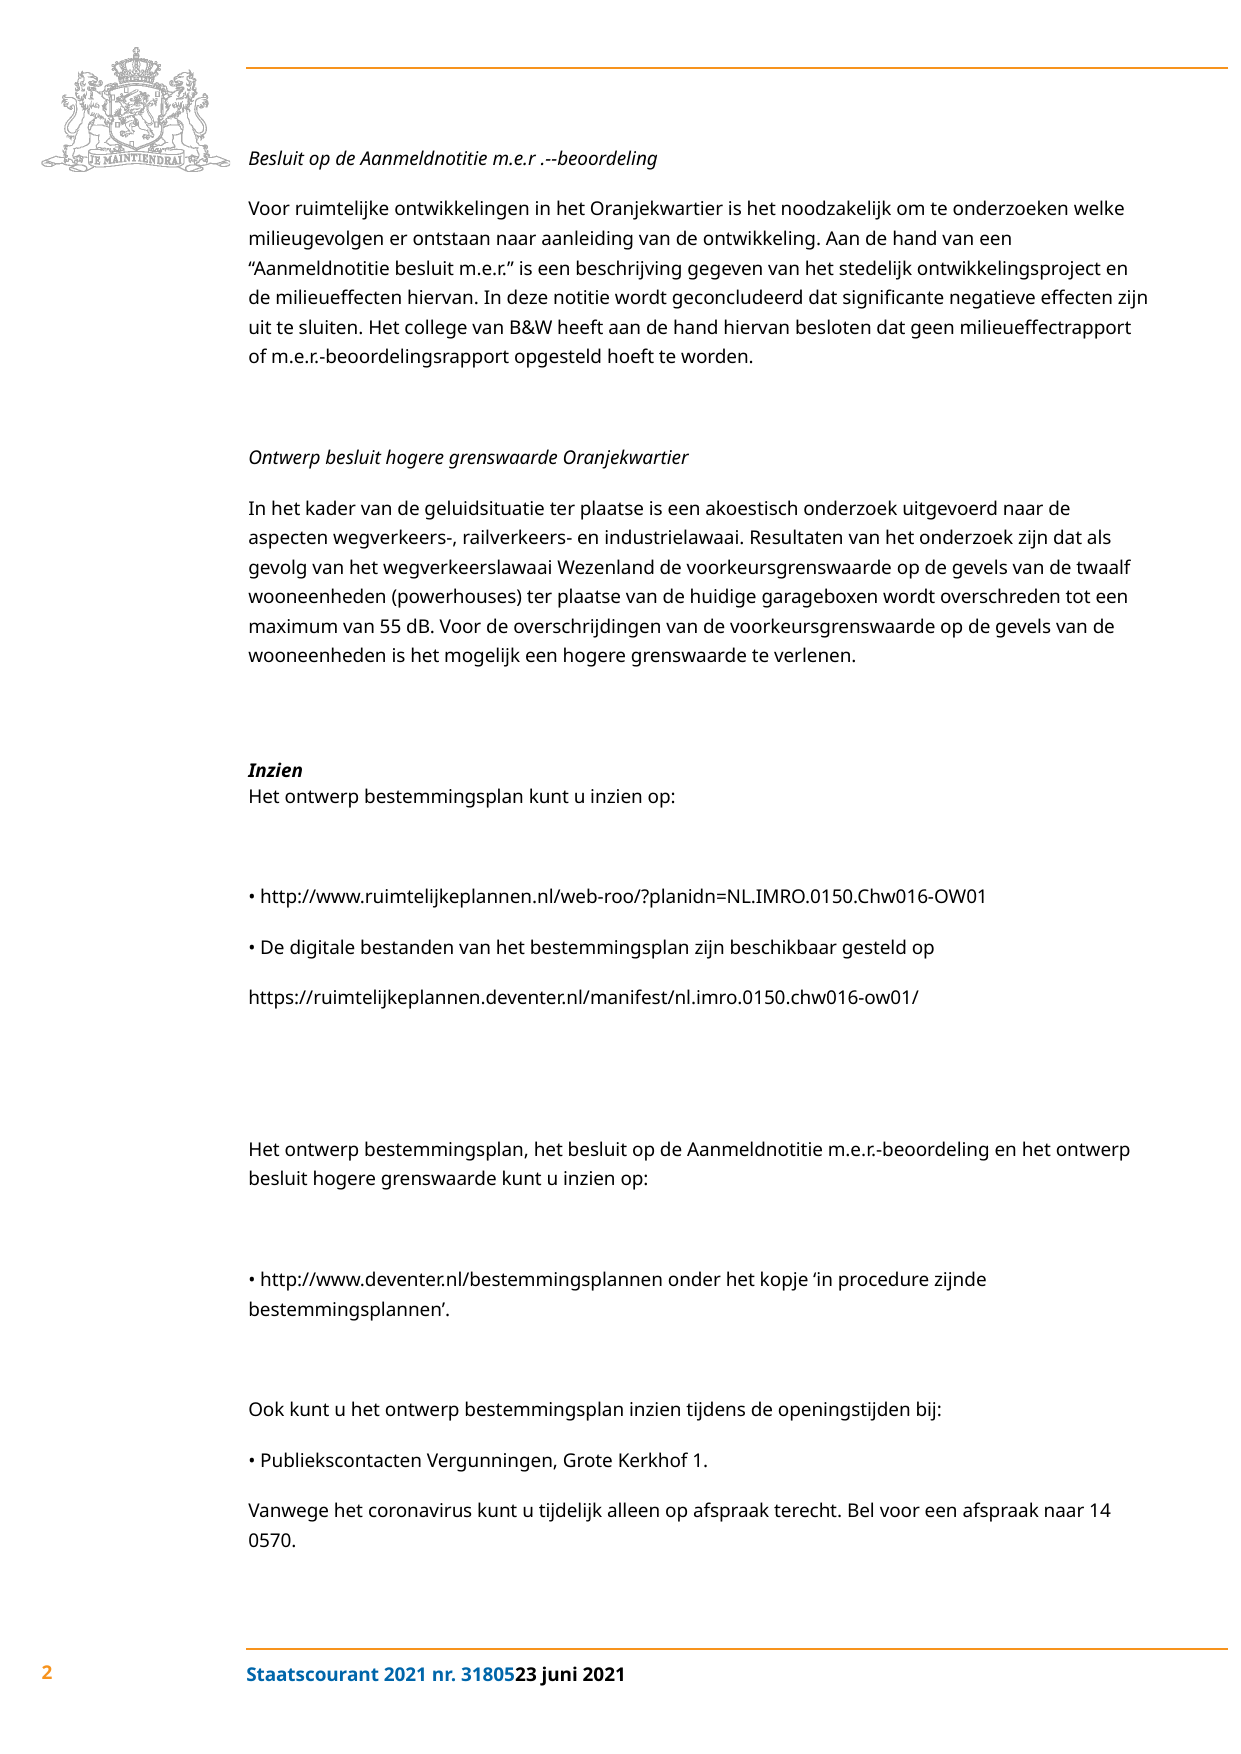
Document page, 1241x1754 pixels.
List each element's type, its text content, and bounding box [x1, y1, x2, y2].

text • http://www.ruimtelijkeplannen.nl/web-roo/?planidn=NL.IMRO.0150.Chw016-OW01 [248, 884, 1152, 909]
text https://ruimtelijkeplannen.deventer.nl/manifest/nl.imro.0150.chw016-ow01/ [248, 984, 1152, 1010]
text Ook kunt u het ontwerp bestemmingsplan inzien tijdens de openingstijden bij: [248, 1397, 1152, 1422]
text Besluit op de Aanmeldnotitie m.e.r .--beoordeling [248, 145, 1152, 171]
text Het ontwerp bestemmingsplan, het besluit op de Aanmeldnotitie m.e.r.-beoordeling en het ontwerp besluit hogere grenswaarde kunt u inzien op: [248, 1136, 1152, 1191]
text Het ontwerp bestemmingsplan kunt u inzien op: [248, 783, 1152, 808]
text Voor ruimtelijke ontwikkelingen in het Oranjekwartier is het noodzakelijk om te onderzoeken welke milieugevolgen er ontstaan naar aanleiding van de ontwikkeling. Aan de hand van een “Aanmeldnotitie besluit m.e.r.” is een beschrijving gegeven van het stedelijk ontwikkelingsproject en de milieueffecten hiervan. In deze notitie wordt geconcludeerd dat significante negatieve effecten zijn uit te sluiten. Het college van B&W heeft aan de hand hiervan besloten dat geen milieueffectrapport of m.e.r.-beoordelingsrapport opgesteld hoeft te worden. [248, 196, 1152, 369]
text In het kader van de geluidsituatie ter plaatse is een akoestisch onderzoek uitgevoerd naar de aspecten wegverkeers-, railverkeers- en industrielawaai. Resultaten van het onderzoek zijn dat als gevolg van het wegverkeerslawaai Wezenland de voorkeursgrenswaarde op de gevels van de twaalf wooneenheden (powerhouses) ter plaatse van de huidige garageboxen wordt overschreden tot een maximum van 55 dB. Voor de overschrijdingen van de voorkeursgrenswaarde op de gevels van de wooneenheden is het mogelijk een hogere grenswaarde te verlenen. [248, 495, 1152, 668]
text • http://www.deventer.nl/bestemmingsplannen onder het kopje ‘in procedure zijnde bestemmingsplannen’. [248, 1266, 1152, 1321]
text Inzien [248, 757, 1152, 783]
picture [41, 47, 231, 172]
text • Publiekscontacten Vergunningen, Grote Kerkhof 1. [248, 1447, 1152, 1473]
text • De digitale bestanden van het bestemmingsplan zijn beschikbaar gesteld op [248, 934, 1152, 960]
text Ontwerp besluit hogere grenswaarde Oranjekwartier [248, 444, 1152, 470]
text Vanwege het coronavirus kunt u tijdelijk alleen op afspraak terecht. Bel voor een afspraak naar 14 0570. [248, 1497, 1152, 1553]
